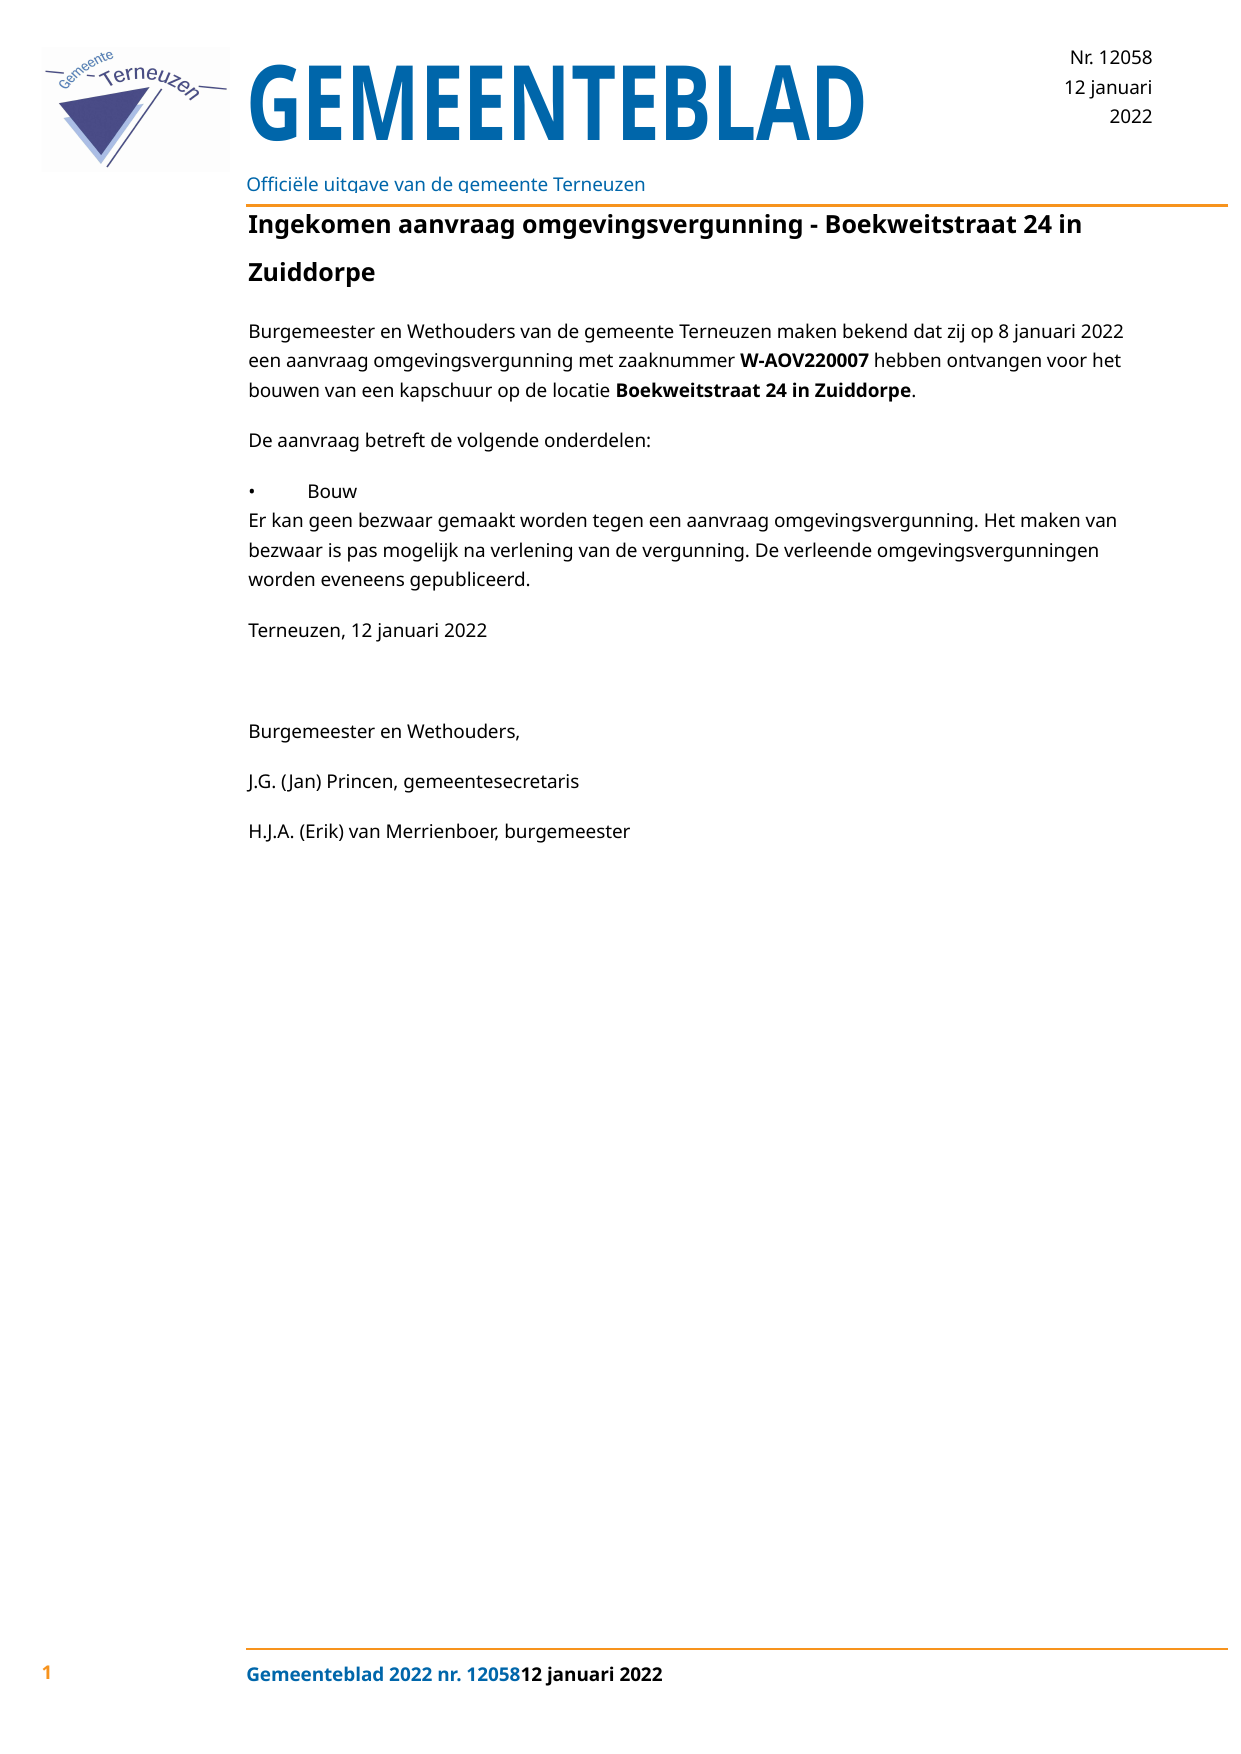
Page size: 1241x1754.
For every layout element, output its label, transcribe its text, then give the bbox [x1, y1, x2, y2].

text H.J.A. (Erik) van Merrienboer, burgemeester [248, 819, 1152, 844]
text Ingekomen aanvraag omgevingsvergunning - Boekweitstraat 24 in Zuiddorpe [248, 207, 1152, 288]
text Burgemeester en Wethouders van de gemeente Terneuzen maken bekend dat zij op 8 januari 2022 een aanvraag omgevingsvergunning met zaaknummer W-AOV220007 hebben ontvangen voor het bouwen van een kapschuur op de locatie Boekweitstraat 24 in Zuiddorpe. [248, 318, 1152, 403]
list Bouw [248, 478, 1152, 504]
picture [41, 47, 231, 172]
text J.G. (Jan) Princen, gemeentesecretaris [248, 768, 1152, 794]
text Burgemeester en Wethouders, [248, 718, 1152, 744]
text Terneuzen, 12 januari 2022 [248, 617, 1152, 643]
text De aanvraag betreft de volgende onderdelen: [248, 427, 1152, 453]
text Er kan geen bezwaar gemaakt worden tegen een aanvraag omgevingsvergunning. Het maken van bezwaar is pas mogelijk na verlening van de vergunning. De verleende omgevingsvergunningen worden eveneens gepubliceerd. [248, 507, 1152, 592]
